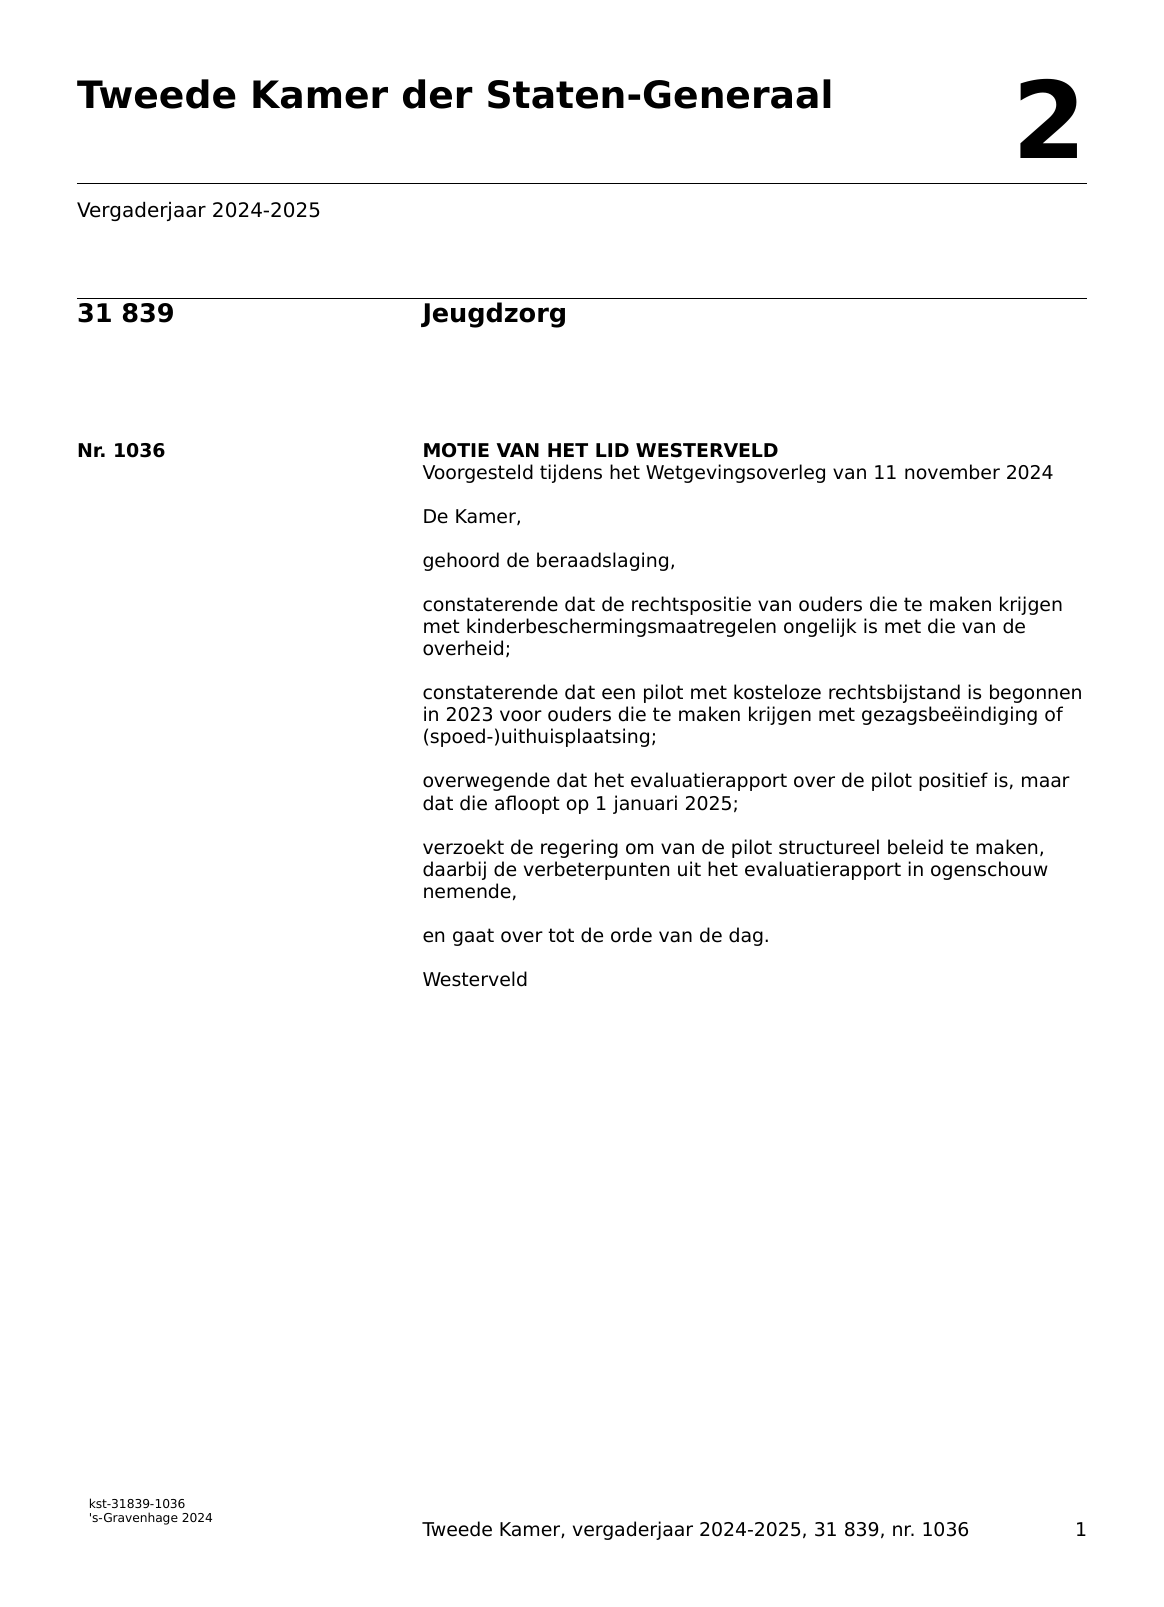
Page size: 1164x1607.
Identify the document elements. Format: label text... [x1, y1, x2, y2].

table_header Tweede Kamer der Staten-Generaal [77, 59, 886, 183]
text kst-31839-1036 [88, 1497, 323, 1511]
text 's-Gravenhage 2024 [88, 1511, 323, 1525]
table_cell Vergaderjaar 2024-2025 [77, 184, 1087, 298]
text gehoord de beraadslaging, [422, 550, 1087, 572]
table_header 2 [886, 59, 1087, 183]
text constaterende dat een pilot met kosteloze rechtsbijstand is begonnen in 2023 voor ouders die te maken krijgen met gezagsbeëindiging of (spoed-)uithuisplaatsing; [422, 682, 1087, 748]
text en gaat over tot de orde van de dag. [422, 925, 1087, 947]
subtitle Nr. 1036 MOTIE VAN HET LID WESTERVELD [77, 440, 1087, 462]
text Westerveld [422, 969, 1087, 991]
text De Kamer, [422, 506, 1087, 528]
text verzoekt de regering om van de pilot structureel beleid te maken, daarbij de verbeterpunten uit het evaluatierapport in ogenschouw nemende, [422, 837, 1087, 902]
text constaterende dat de rechtspositie van ouders die te maken krijgen met kinderbeschermingsmaatregelen ongelijk is met die van de overheid; [422, 594, 1087, 660]
text Voorgesteld tijdens het Wetgevingsoverleg van 11 november 2024 [422, 462, 1087, 484]
subtitle 31 839 Jeugdzorg [77, 299, 1087, 329]
text overwegende dat het evaluatierapport over de pilot positief is, maar dat die afloopt op 1 januari 2025; [422, 770, 1087, 814]
